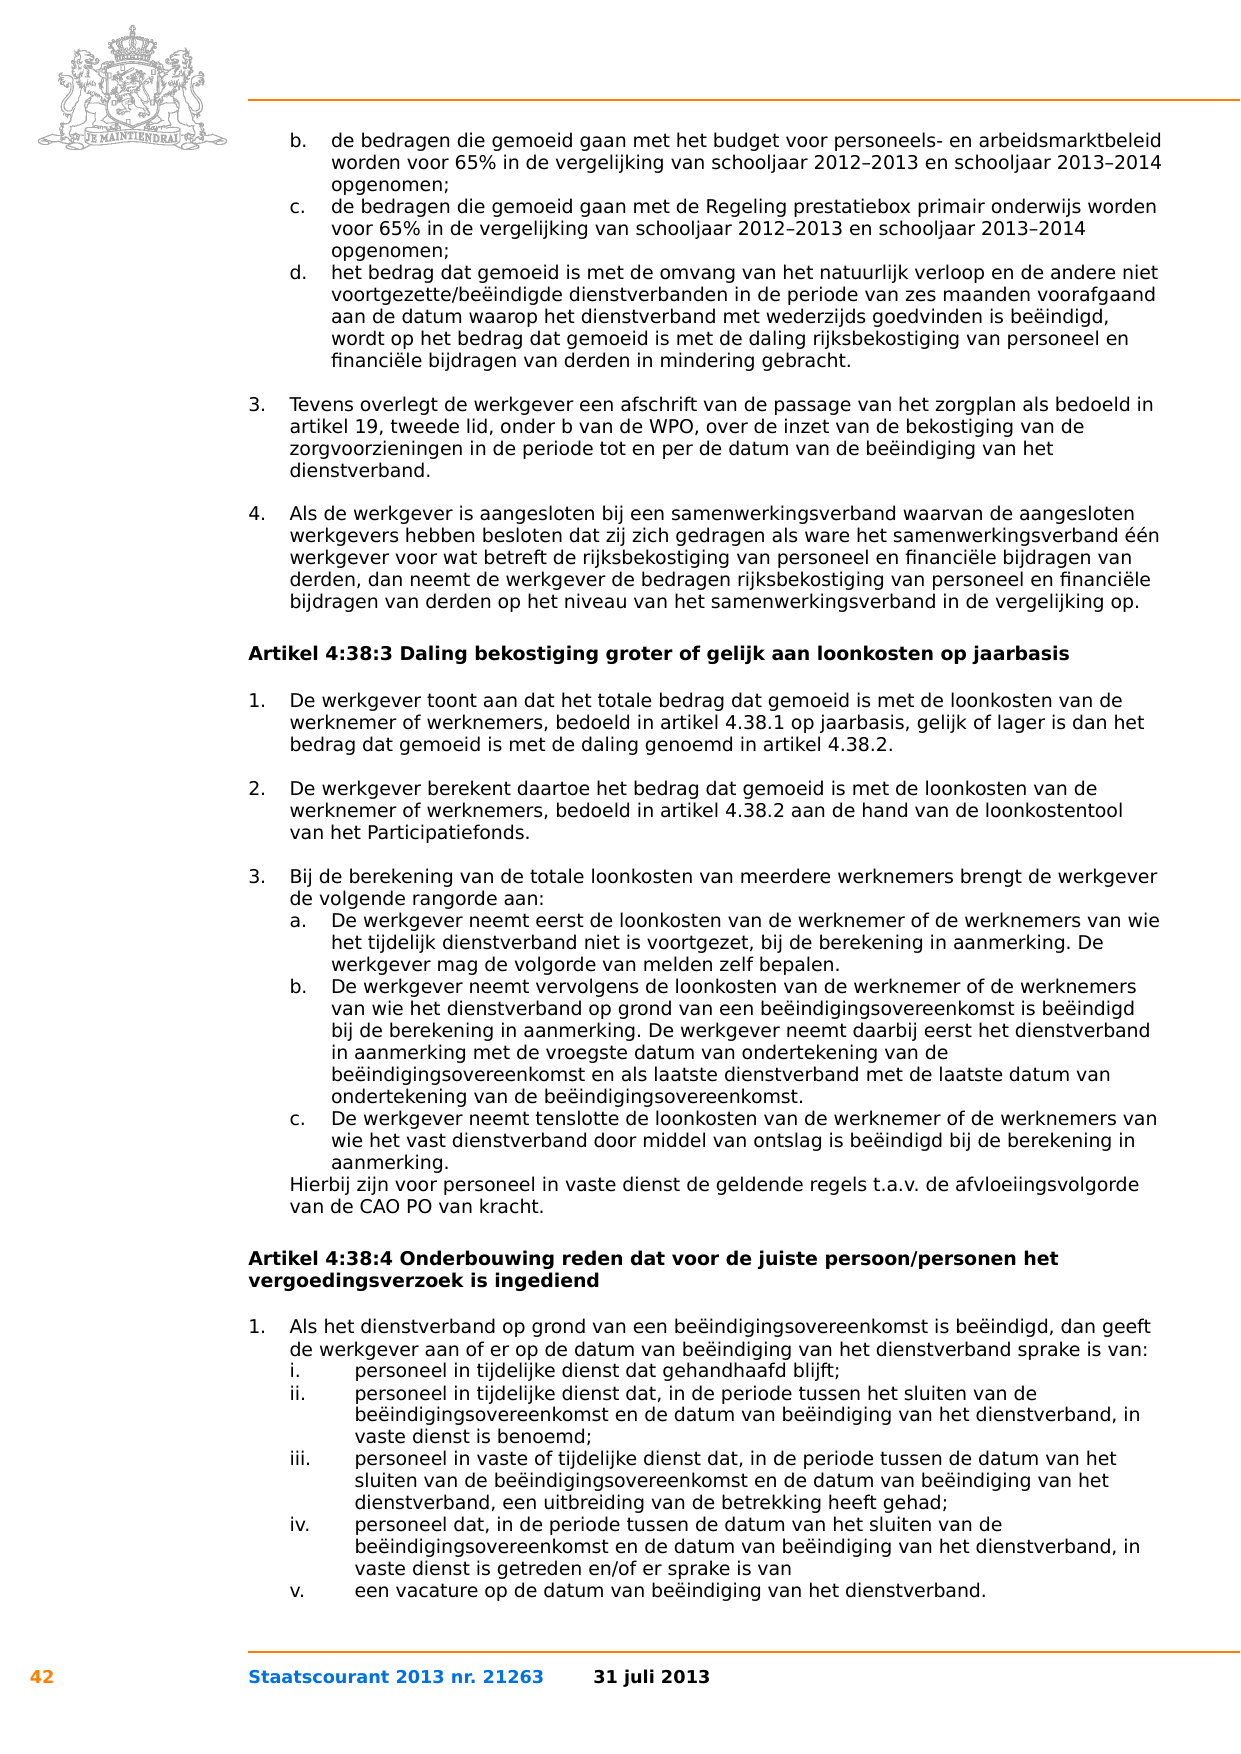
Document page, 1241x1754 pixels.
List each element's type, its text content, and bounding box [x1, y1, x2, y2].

text 1. De werkgever toont aan dat het totale bedrag dat gemoeid is met de loonkosten van de werknemer of werknemers, bedoeld in artikel 4.38.1 op jaarbasis, gelijk of lager is dan het bedrag dat gemoeid is met de daling genoemd in artikel 4.38.2. [248, 690, 1163, 756]
picture [38, 25, 227, 150]
subtitle Artikel 4:38:4 Onderbouwing reden dat voor de juiste persoon/personen het vergoedingsverzoek is ingediend [248, 1247, 1163, 1291]
text i. personeel in tijdelijke dienst dat gehandhaafd blijft; [289, 1360, 1163, 1382]
text d. het bedrag dat gemoeid is met de omvang van het natuurlijk verloop en de andere niet voortgezette/beëindigde dienstverbanden in de periode van zes maanden voorafgaand aan de datum waarop het dienstverband met wederzijds goedvinden is beëindigd, wordt op het bedrag dat gemoeid is met de daling rijksbekostiging van personeel en financiële bijdragen van derden in mindering gebracht. [289, 262, 1163, 372]
text 3. Bij de berekening van de totale loonkosten van meerdere werknemers brengt de werkgever de volgende rangorde aan: [248, 866, 1163, 910]
text 2. De werkgever berekent daartoe het bedrag dat gemoeid is met de loonkosten van de werknemer of werknemers, bedoeld in artikel 4.38.2 aan de hand van de loonkostentool van het Participatiefonds. [248, 778, 1163, 844]
text b. De werkgever neemt vervolgens de loonkosten van de werknemer of de werknemers van wie het dienstverband op grond van een beëindigingsovereenkomst is beëindigd bij de berekening in aanmerking. De werkgever neemt daarbij eerst het dienstverband in aanmerking met de vroegste datum van ondertekening van de beëindigingsovereenkomst en als laatste dienstverband met de laatste datum van ondertekening van de beëindigingsovereenkomst. [289, 976, 1163, 1108]
text c. de bedragen die gemoeid gaan met de Regeling prestatiebox primair onderwijs worden voor 65% in de vergelijking van schooljaar 2012–2013 en schooljaar 2013–2014 opgenomen; [289, 196, 1163, 262]
text ii. personeel in tijdelijke dienst dat, in de periode tussen het sluiten van de beëindigingsovereenkomst en de datum van beëindiging van het dienstverband, in vaste dienst is benoemd; [289, 1382, 1163, 1448]
text c. De werkgever neemt tenslotte de loonkosten van de werknemer of de werknemers van wie het vast dienstverband door middel van ontslag is beëindigd bij de berekening in aanmerking. [289, 1108, 1163, 1173]
text 3. Tevens overlegt de werkgever een afschrift van de passage van het zorgplan als bedoeld in artikel 19, tweede lid, onder b van de WPO, over de inzet van de bekostiging van de zorgvoorzieningen in de periode tot en per de datum van de beëindiging van het dienstverband. [248, 393, 1163, 481]
text 4. Als de werkgever is aangesloten bij een samenwerkingsverband waarvan de aangesloten werkgevers hebben besloten dat zij zich gedragen als ware het samenwerkingsverband één werkgever voor wat betreft de rijksbekostiging van personeel en financiële bijdragen van derden, dan neemt de werkgever de bedragen rijksbekostiging van personeel en financiële bijdragen van derden op het niveau van het samenwerkingsverband in de vergelijking op. [248, 503, 1163, 613]
text iii. personeel in vaste of tijdelijke dienst dat, in de periode tussen de datum van het sluiten van de beëindigingsovereenkomst en de datum van beëindiging van het dienstverband, een uitbreiding van de betrekking heeft gehad; [289, 1448, 1163, 1514]
text v. een vacature op de datum van beëindiging van het dienstverband. [289, 1580, 1163, 1602]
subtitle Artikel 4:38:3 Daling bekostiging groter of gelijk aan loonkosten op jaarbasis [248, 643, 1163, 665]
text b. de bedragen die gemoeid gaan met het budget voor personeels- en arbeidsmarktbeleid worden voor 65% in de vergelijking van schooljaar 2012–2013 en schooljaar 2013–2014 opgenomen; [289, 130, 1163, 196]
text Hierbij zijn voor personeel in vaste dienst de geldende regels t.a.v. de afvloeiingsvolgorde van de CAO PO van kracht. [289, 1173, 1163, 1217]
text iv. personeel dat, in de periode tussen de datum van het sluiten van de beëindigingsovereenkomst en de datum van beëindiging van het dienstverband, in vaste dienst is getreden en/of er sprake is van [289, 1514, 1163, 1580]
text a. De werkgever neemt eerst de loonkosten van de werknemer of de werknemers van wie het tijdelijk dienstverband niet is voortgezet, bij de berekening in aanmerking. De werkgever mag de volgorde van melden zelf bepalen. [289, 910, 1163, 976]
text 1. Als het dienstverband op grond van een beëindigingsovereenkomst is beëindigd, dan geeft de werkgever aan of er op de datum van beëindiging van het dienstverband sprake is van: [248, 1316, 1163, 1360]
